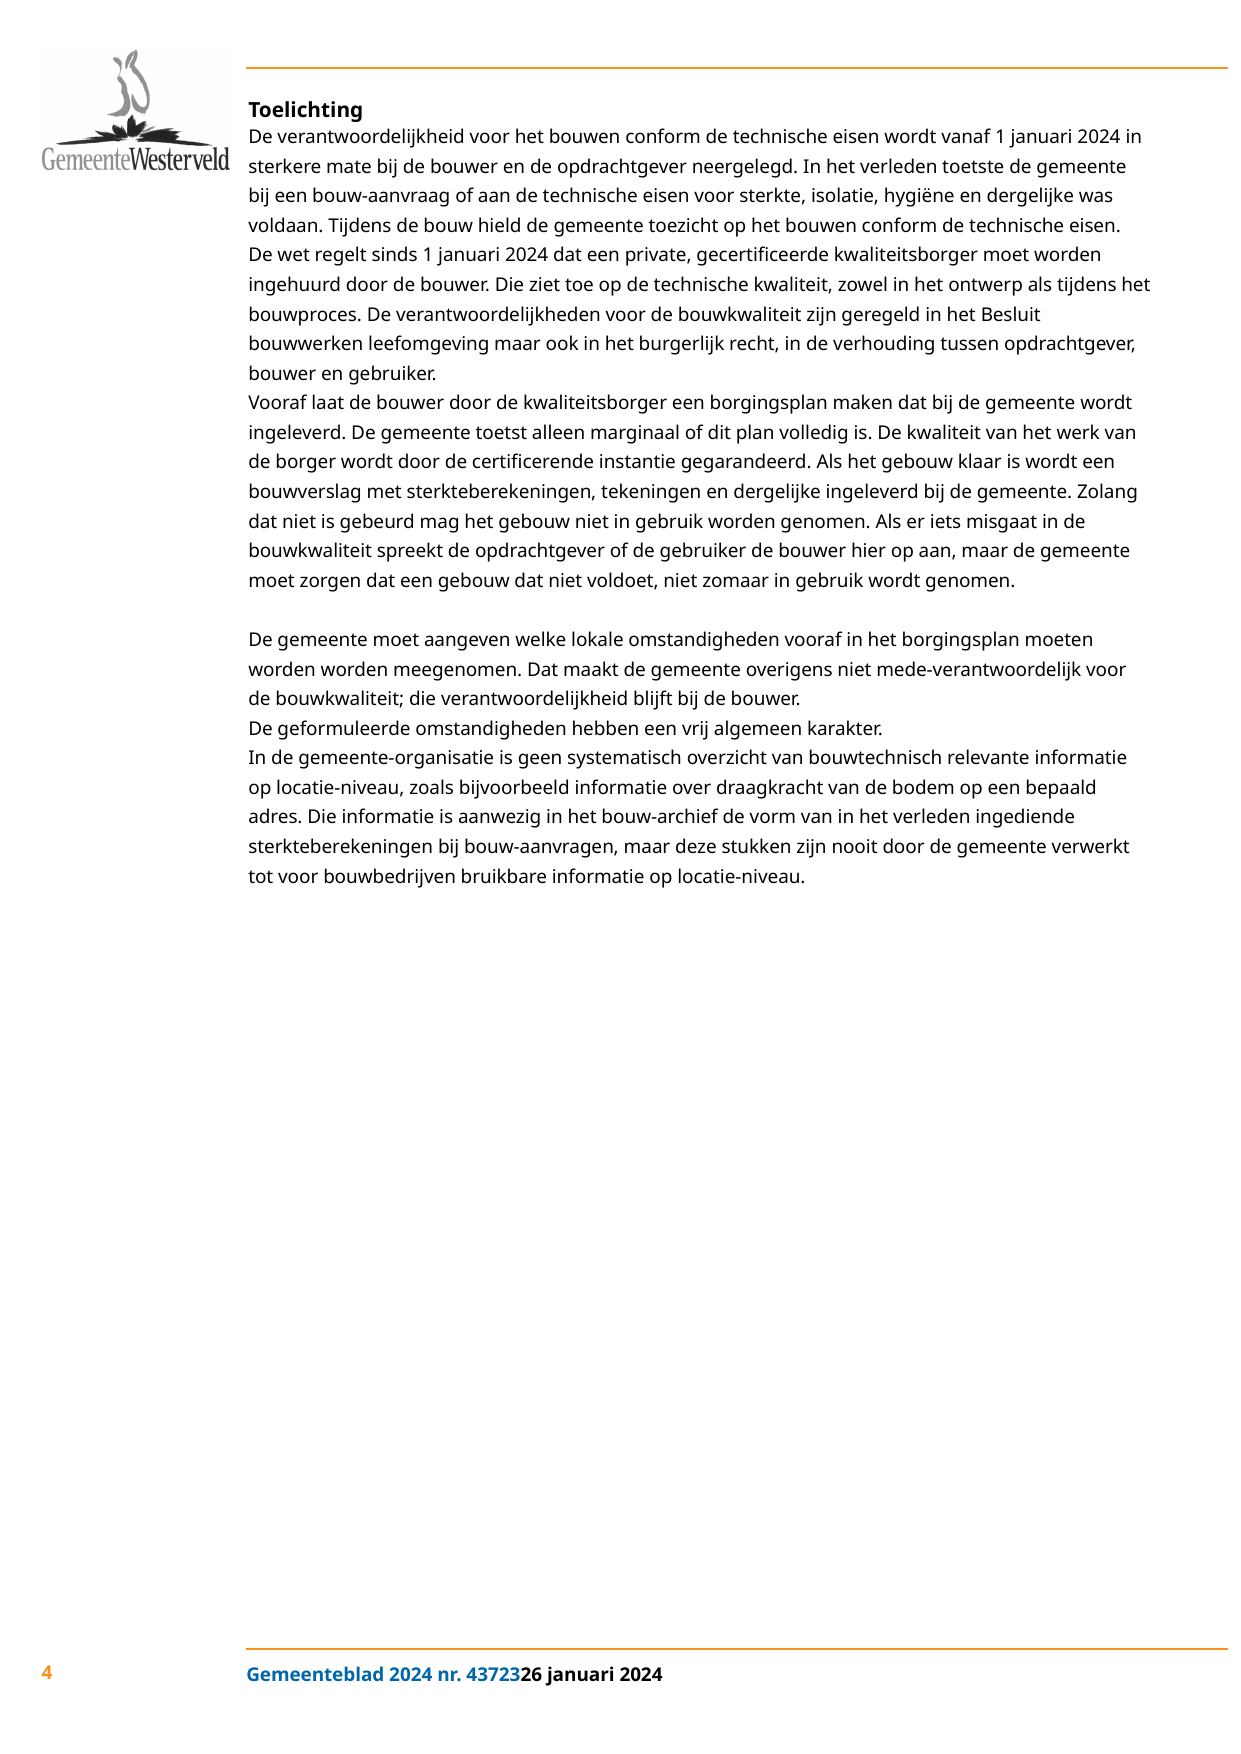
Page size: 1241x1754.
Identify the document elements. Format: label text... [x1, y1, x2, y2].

text De geformuleerde omstandigheden hebben een vrij algemeen karakter. [248, 715, 1152, 741]
text De wet regelt sinds 1 januari 2024 dat een private, gecertificeerde kwaliteitsborger moet worden ingehuurd door de bouwer. Die ziet toe op de technische kwaliteit, zowel in het ontwerp als tijdens het bouwproces. De verantwoordelijkheden voor de bouwkwaliteit zijn geregeld in het Besluit bouwwerken leefomgeving maar ook in het burgerlijk recht, in de verhouding tussen opdrachtgever, bouwer en gebruiker. [248, 242, 1152, 386]
text De verantwoordelijkheid voor het bouwen conform de technische eisen wordt vanaf 1 januari 2024 in sterkere mate bij de bouwer en de opdrachtgever neergelegd. In het verleden toetste de gemeente bij een bouw-aanvraag of aan de technische eisen voor sterkte, isolatie, hygiëne en dergelijke was voldaan. Tijdens de bouw hield de gemeente toezicht op het bouwen conform de technische eisen. [248, 123, 1152, 238]
text Toelichting [248, 95, 1152, 123]
text In de gemeente-organisatie is geen systematisch overzicht van bouwtechnisch relevante informatie op locatie-niveau, zoals bijvoorbeeld informatie over draagkracht van de bodem op een bepaald adres. Die informatie is aanwezig in het bouw-archief de vorm van in het verleden ingediende sterkteberekeningen bij bouw-aanvragen, maar deze stukken zijn nooit door de gemeente verwerkt tot voor bouwbedrijven bruikbare informatie op locatie-niveau. [248, 744, 1152, 889]
text Vooraf laat de bouwer door de kwaliteitsborger een borgingsplan maken dat bij de gemeente wordt ingeleverd. De gemeente toetst alleen marginaal of dit plan volledig is. De kwaliteit van het werk van de borger wordt door de certificerende instantie gegarandeerd. Als het gebouw klaar is wordt een bouwverslag met sterkteberekeningen, tekeningen en dergelijke ingeleverd bij de gemeente. Zolang dat niet is gebeurd mag het gebouw niet in gebruik worden genomen. Als er iets misgaat in de bouwkwaliteit spreekt de opdrachtgever of de gebruiker de bouwer hier op aan, maar de gemeente moet zorgen dat een gebouw dat niet voldoet, niet zomaar in gebruik wordt genomen. [248, 389, 1152, 593]
text De gemeente moet aangeven welke lokale omstandigheden vooraf in het borgingsplan moeten worden worden meegenomen. Dat maakt de gemeente overigens niet mede-verantwoordelijk voor de bouwkwaliteit; die verantwoordelijkheid blijft bij de bouwer. [248, 626, 1152, 711]
picture [41, 47, 231, 172]
